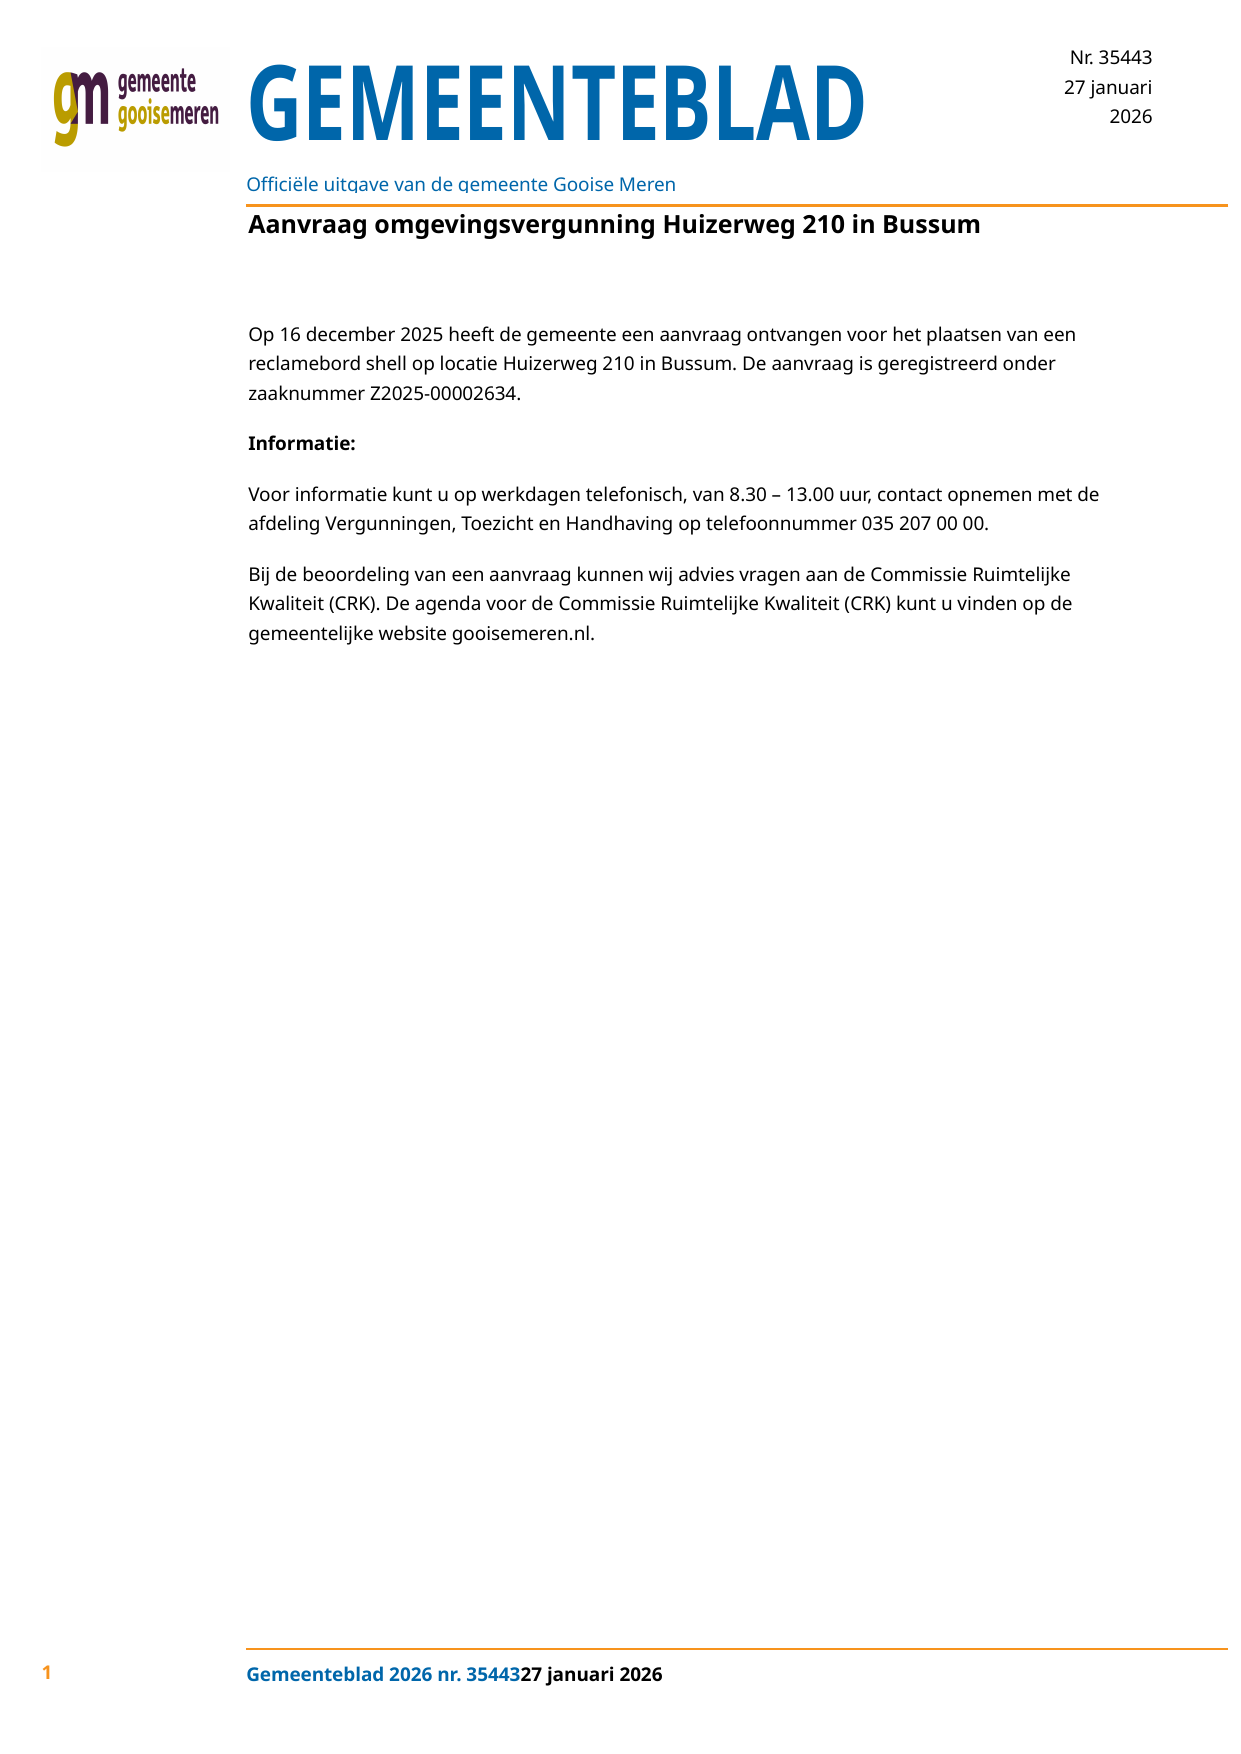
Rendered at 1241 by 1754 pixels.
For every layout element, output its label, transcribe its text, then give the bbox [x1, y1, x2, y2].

text Bij de beoordeling van een aanvraag kunnen wij advies vragen aan de Commissie Ruimtelijke Kwaliteit (CRK). De agenda voor de Commissie Ruimtelijke Kwaliteit (CRK) kunt u vinden op de gemeentelijke website gooisemeren.nl. [248, 561, 1152, 646]
text Op 16 december 2025 heeft de gemeente een aanvraag ontvangen voor het plaatsen van een reclamebord shell op locatie Huizerweg 210 in Bussum. De aanvraag is geregistreerd onder zaaknummer Z2025-00002634. [248, 321, 1152, 406]
text Aanvraag omgevingsvergunning Huizerweg 210 in Bussum [248, 207, 1152, 241]
text Voor informatie kunt u op werkdagen telefonisch, van 8.30 – 13.00 uur, contact opnemen met de afdeling Vergunningen, Toezicht en Handhaving op telefoonnummer 035 207 00 00. [248, 481, 1152, 536]
text Informatie: [248, 430, 1152, 456]
picture [41, 47, 231, 172]
